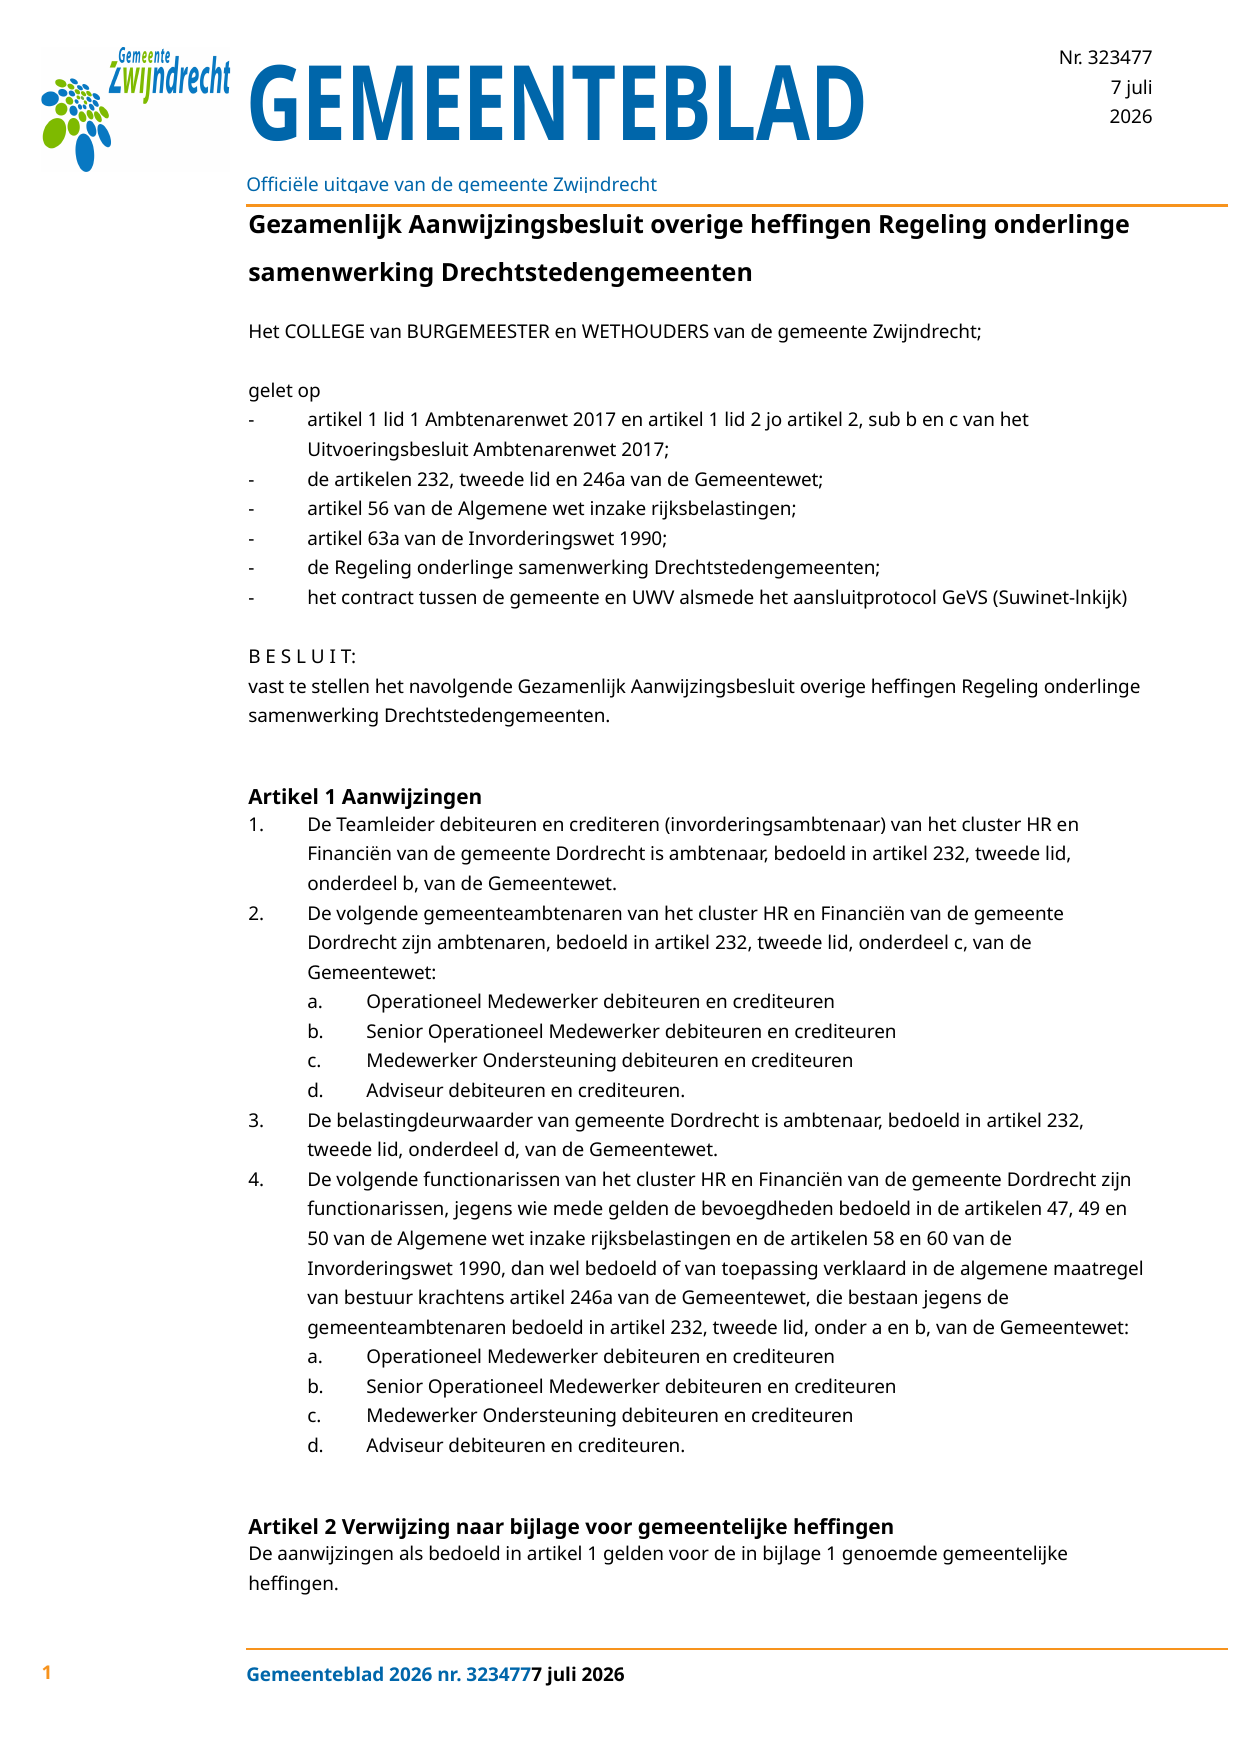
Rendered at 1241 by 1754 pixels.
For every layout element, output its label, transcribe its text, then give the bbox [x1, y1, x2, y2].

text vast te stellen het navolgende Gezamenlijk Aanwijzingsbesluit overige heffingen Regeling onderlinge samenwerking Drechtstedengemeenten. [248, 673, 1152, 728]
list De Teamleider debiteuren en crediteren (invorderingsambtenaar) van het cluster HR en Financiën van de gemeente Dordrecht is ambtenaar, bedoeld in artikel 232, tweede lid, onderdeel b, van de Gemeentewet. [248, 811, 1152, 896]
list De volgende functionarissen van het cluster HR en Financiën van de gemeente Dordrecht zijn functionarissen, jegens wie mede gelden de bevoegdheden bedoeld in de artikelen 47, 49 en 50 van de Algemene wet inzake rijksbelastingen en de artikelen 58 en 60 van de Invorderingswet 1990, dan wel bedoeld of van toepassing verklaard in de algemene maatregel van bestuur krachtens artikel 246a van de Gemeentewet, die bestaan jegens de gemeenteambtenaren bedoeld in artikel 232, tweede lid, onder a en b, van de Gemeentewet: [248, 1166, 1152, 1339]
text gelet op [248, 377, 1152, 403]
list Adviseur debiteuren en crediteuren. [307, 1432, 1152, 1458]
text Artikel 2 Verwijzing naar bijlage voor gemeentelijke heffingen [248, 1512, 1152, 1541]
text Artikel 1 Aanwijzingen [248, 782, 1152, 811]
list De volgende gemeenteambtenaren van het cluster HR en Financiën van de gemeente Dordrecht zijn ambtenaren, bedoeld in artikel 232, tweede lid, onderdeel c, van de Gemeentewet: [248, 900, 1152, 984]
list Medewerker Ondersteuning debiteuren en crediteuren [307, 1048, 1152, 1073]
picture [41, 47, 231, 172]
list het contract tussen de gemeente en UWV alsmede het aansluitprotocol GeVS (Suwinet-lnkijk) [248, 584, 1152, 610]
list artikel 56 van de Algemene wet inzake rijksbelastingen; [248, 495, 1152, 521]
list de Regeling onderlinge samenwerking Drechtstedengemeenten; [248, 554, 1152, 580]
list de artikelen 232, tweede lid en 246a van de Gemeentewet; [248, 466, 1152, 492]
list Medewerker Ondersteuning debiteuren en crediteuren [307, 1403, 1152, 1428]
list De belastingdeurwaarder van gemeente Dordrecht is ambtenaar, bedoeld in artikel 232, tweede lid, onderdeel d, van de Gemeentewet. [248, 1107, 1152, 1162]
text B E S L U I T: [248, 643, 1152, 669]
text Het COLLEGE van BURGEMEESTER en WETHOUDERS van de gemeente Zwijndrecht; [248, 318, 1152, 344]
list Operationeel Medewerker debiteuren en crediteuren [307, 988, 1152, 1014]
list artikel 1 lid 1 Ambtenarenwet 2017 en artikel 1 lid 2 jo artikel 2, sub b en c van het Uitvoeringsbesluit Ambtenarenwet 2017; [248, 407, 1152, 462]
list Senior Operationeel Medewerker debiteuren en crediteuren [307, 1018, 1152, 1044]
text De aanwijzingen als bedoeld in artikel 1 gelden voor de in bijlage 1 genoemde gemeentelijke heffingen. [248, 1541, 1152, 1596]
text Gezamenlijk Aanwijzingsbesluit overige heffingen Regeling onderlinge samenwerking Drechtstedengemeenten [248, 207, 1152, 288]
list artikel 63a van de Invorderingswet 1990; [248, 525, 1152, 551]
list Adviseur debiteuren en crediteuren. [307, 1077, 1152, 1103]
list Operationeel Medewerker debiteuren en crediteuren [307, 1343, 1152, 1369]
list Senior Operationeel Medewerker debiteuren en crediteuren [307, 1373, 1152, 1399]
